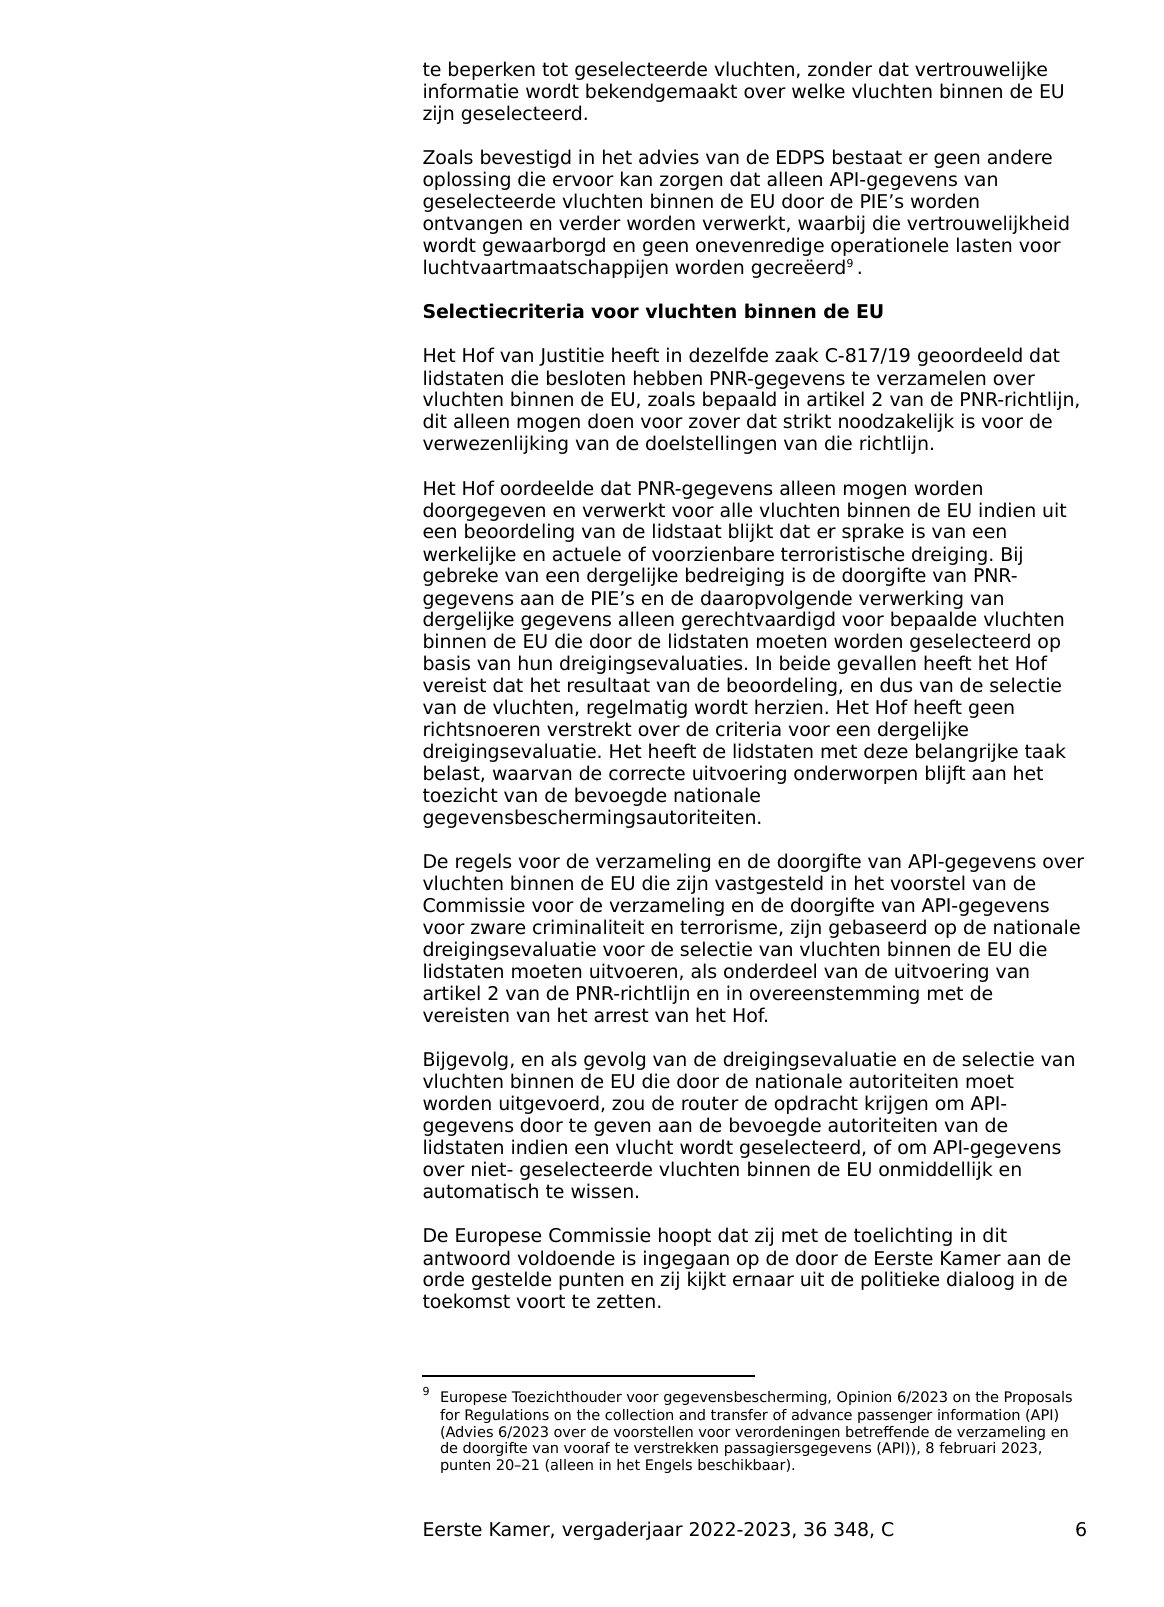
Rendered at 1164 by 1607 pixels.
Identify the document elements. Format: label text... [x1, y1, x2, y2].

subtitle Selectiecriteria voor vluchten binnen de EU [422, 301, 1087, 323]
text Het Hof oordeelde dat PNR-gegevens alleen mogen worden doorgegeven en verwerkt voor alle vluchten binnen de EU indien uit een beoordeling van de lidstaat blijkt dat er sprake is van een werkelijke en actuele of voorzienbare terroristische dreiging. Bij gebreke van een dergelijke bedreiging is de doorgifte van PNR-gegevens aan de PIE’s en de daaropvolgende verwerking van dergelijke gegevens alleen gerechtvaardigd voor bepaalde vluchten binnen de EU die door de lidstaten moeten worden geselecteerd op basis van hun dreigingsevaluaties. In beide gevallen heeft het Hof vereist dat het resultaat van de beoordeling, en dus van de selectie van de vluchten, regelmatig wordt herzien. Het Hof heeft geen richtsnoeren verstrekt over de criteria voor een dergelijke dreigingsevaluatie. Het heeft de lidstaten met deze belangrijke taak belast, waarvan de correcte uitvoering onderworpen blijft aan het toezicht van de bevoegde nationale gegevensbeschermingsautoriteiten. [422, 477, 1087, 829]
text Europese Toezichthouder voor gegevensbescherming, Opinion 6/2023 on the Proposals for Regulations on the collection and transfer of advance passenger information (API) (Advies 6/2023 over de voorstellen voor verordeningen betreffende de verzameling en de doorgifte van vooraf te verstrekken passagiersgegevens (API)), 8 februari 2023, punten 20–21 (alleen in het Engels beschikbaar). [422, 1385, 1087, 1474]
text Bijgevolg, en als gevolg van de dreigingsevaluatie en de selectie van vluchten binnen de EU die door de nationale autoriteiten moet worden uitgevoerd, zou de router de opdracht krijgen om API-gegevens door te geven aan de bevoegde autoriteiten van de lidstaten indien een vlucht wordt geselecteerd, of om API-gegevens over niet- geselecteerde vluchten binnen de EU onmiddellijk en automatisch te wissen. [422, 1049, 1087, 1203]
text te beperken tot geselecteerde vluchten, zonder dat vertrouwelijke informatie wordt bekendgemaakt over welke vluchten binnen de EU zijn geselecteerd. [422, 59, 1087, 125]
text De regels voor de verzameling en de doorgifte van API-gegevens over vluchten binnen de EU die zijn vastgesteld in het voorstel van de Commissie voor de verzameling en de doorgifte van API-gegevens voor zware criminaliteit en terrorisme, zijn gebaseerd op de nationale dreigingsevaluatie voor de selectie van vluchten binnen de EU die lidstaten moeten uitvoeren, als onderdeel van de uitvoering van artikel 2 van de PNR-richtlijn en in overeenstemming met de vereisten van het arrest van het Hof. [422, 851, 1087, 1027]
text De Europese Commissie hoopt dat zij met de toelichting in dit antwoord voldoende is ingegaan op de door de Eerste Kamer aan de orde gestelde punten en zij kijkt ernaar uit de politieke dialoog in de toekomst voort te zetten. [422, 1225, 1087, 1313]
text Zoals bevestigd in het advies van de EDPS bestaat er geen andere oplossing die ervoor kan zorgen dat alleen API-gegevens van geselecteerde vluchten binnen de EU door de PIE’s worden ontvangen en verder worden verwerkt, waarbij die vertrouwelijkheid wordt gewaarborgd en geen onevenredige operationele lasten voor luchtvaartmaatschappijen worden gecreëerd. [422, 147, 1087, 279]
text Het Hof van Justitie heeft in dezelfde zaak C-817/19 geoordeeld dat lidstaten die besloten hebben PNR-gegevens te verzamelen over vluchten binnen de EU, zoals bepaald in artikel 2 van de PNR-richtlijn, dit alleen mogen doen voor zover dat strikt noodzakelijk is voor de verwezenlijking van de doelstellingen van die richtlijn. [422, 345, 1087, 455]
